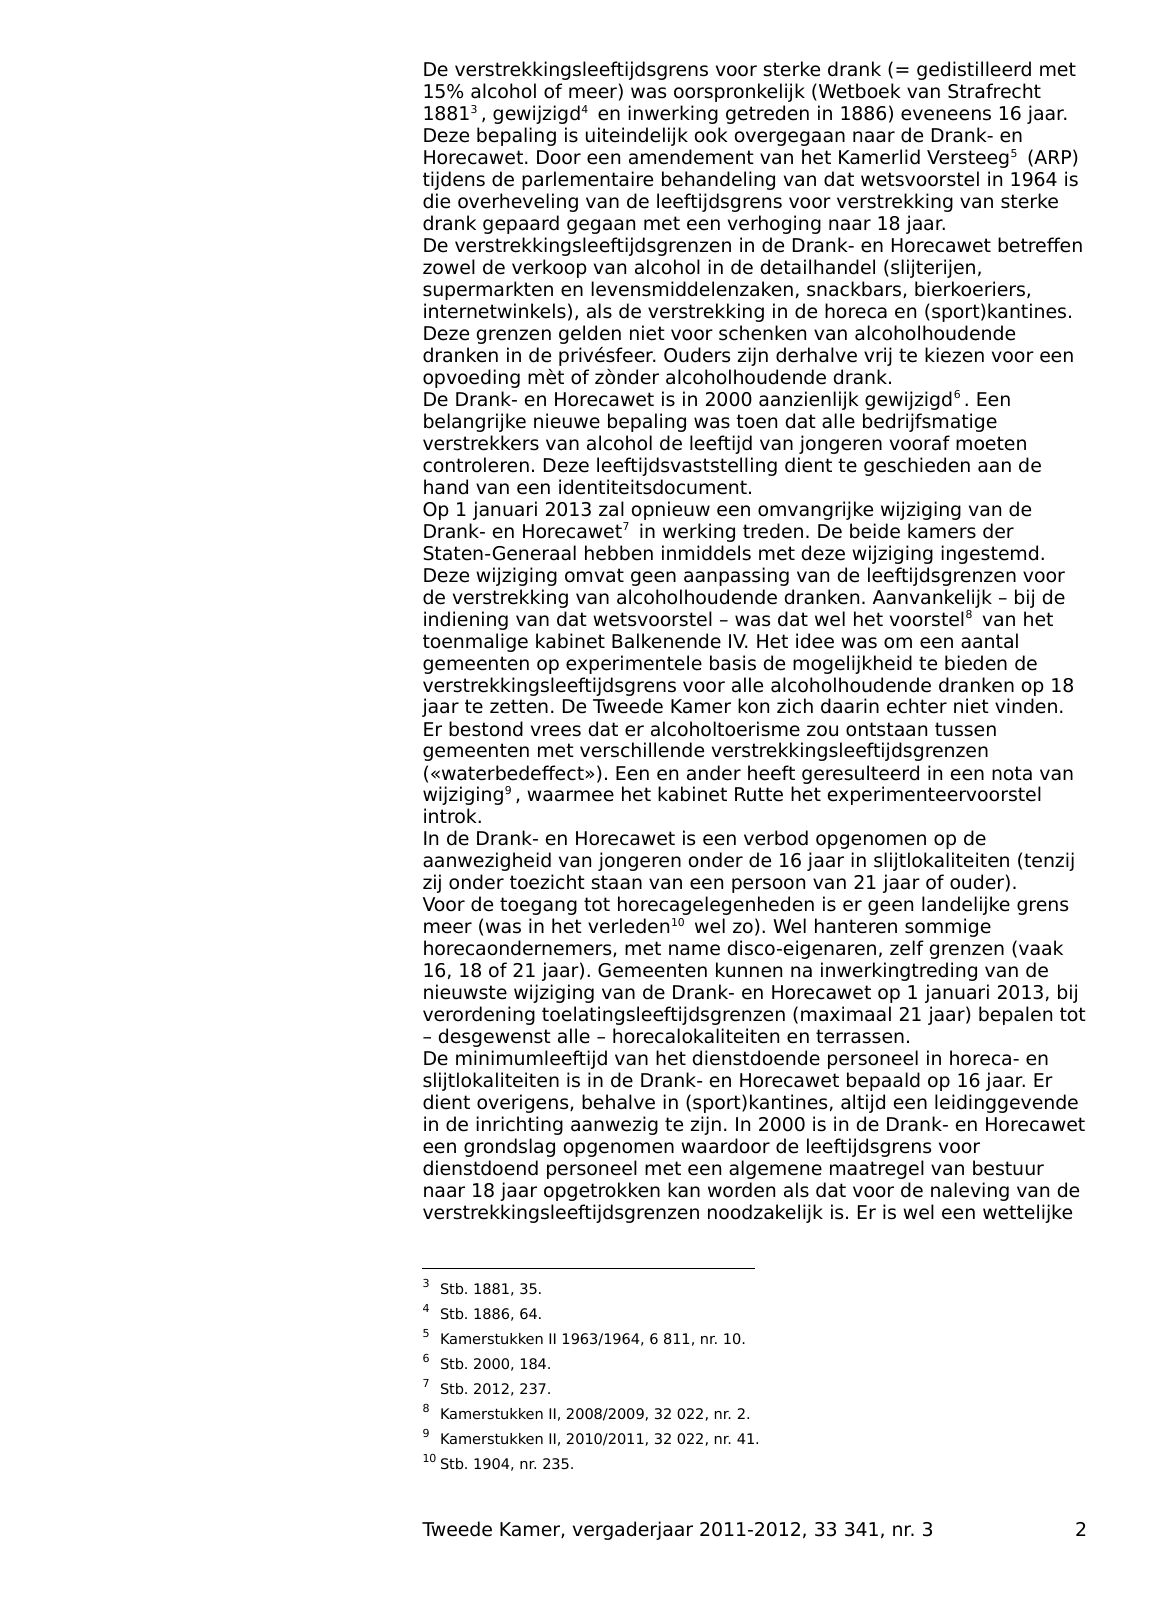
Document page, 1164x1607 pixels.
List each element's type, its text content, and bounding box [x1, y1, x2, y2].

text Voor de toegang tot horecagelegenheden is er geen landelijke grens meer (was in het verleden wel zo). Wel hanteren sommige horecaondernemers, met name disco-eigenaren, zelf grenzen (vaak 16, 18 of 21 jaar). Gemeenten kunnen na inwerkingtreding van de nieuwste wijziging van de Drank- en Horecawet op 1 januari 2013, bij verordening toelatingsleeftijdsgrenzen (maximaal 21 jaar) bepalen tot – desgewenst alle – horecalokaliteiten en terrassen. [422, 894, 1087, 1048]
text De Drank- en Horecawet is in 2000 aanzienlijk gewijzigd. Een belangrijke nieuwe bepaling was toen dat alle bedrijfsmatige verstrekkers van alcohol de leeftijd van jongeren vooraf moeten controleren. Deze leeftijdsvaststelling dient te geschieden aan de hand van een identiteitsdocument. [422, 389, 1087, 499]
text De verstrekkingsleeftijdsgrens voor sterke drank (= gedistilleerd met 15% alcohol of meer) was oorspronkelijk (Wetboek van Strafrecht 1881, gewijzigd en inwerking getreden in 1886) eveneens 16 jaar. Deze bepaling is uiteindelijk ook overgegaan naar de Drank- en Horecawet. Door een amendement van het Kamerlid Versteeg (ARP) tijdens de parlementaire behandeling van dat wetsvoorstel in 1964 is die overheveling van de leeftijdsgrens voor verstrekking van sterke drank gepaard gegaan met een verhoging naar 18 jaar. [422, 59, 1087, 235]
text Kamerstukken II, 2008/2009, 32 022, nr. 2. [422, 1402, 1087, 1424]
text Stb. 1904, nr. 235. [422, 1452, 1087, 1474]
text Stb. 2000, 184. [422, 1352, 1087, 1374]
text De minimumleeftijd van het dienstdoende personeel in horeca- en slijtlokaliteiten is in de Drank- en Horecawet bepaald op 16 jaar. Er dient overigens, behalve in (sport)kantines, altijd een leidinggevende in de inrichting aanwezig te zijn. In 2000 is in de Drank- en Horecawet een grondslag opgenomen waardoor de leeftijdsgrens voor dienstdoend personeel met een algemene maatregel van bestuur naar 18 jaar opgetrokken kan worden als dat voor de naleving van de verstrekkingsleeftijdsgrenzen noodzakelijk is. Er is wel een wettelijke [422, 1048, 1087, 1224]
text Kamerstukken II, 2010/2011, 32 022, nr. 41. [422, 1427, 1087, 1449]
text Stb. 1881, 35. [422, 1277, 1087, 1299]
text De verstrekkingsleeftijdsgrenzen in de Drank- en Horecawet betreffen zowel de verkoop van alcohol in de detailhandel (slijterijen, supermarkten en levensmiddelenzaken, snackbars, bierkoeriers, internetwinkels), als de verstrekking in de horeca en (sport)kantines. Deze grenzen gelden niet voor schenken van alcoholhoudende dranken in de privésfeer. Ouders zijn derhalve vrij te kiezen voor een opvoeding mèt of zònder alcoholhoudende drank. [422, 235, 1087, 389]
text In de Drank- en Horecawet is een verbod opgenomen op de aanwezigheid van jongeren onder de 16 jaar in slijtlokaliteiten (tenzij zij onder toezicht staan van een persoon van 21 jaar of ouder). [422, 828, 1087, 894]
text Op 1 januari 2013 zal opnieuw een omvangrijke wijziging van de Drank- en Horecawet in werking treden. De beide kamers der Staten-Generaal hebben inmiddels met deze wijziging ingestemd. Deze wijziging omvat geen aanpassing van de leeftijdsgrenzen voor de verstrekking van alcoholhoudende dranken. Aanvankelijk – bij de indiening van dat wetsvoorstel – was dat wel het voorstel van het toenmalige kabinet Balkenende IV. Het idee was om een aantal gemeenten op experimentele basis de mogelijkheid te bieden de verstrekkingsleeftijdsgrens voor alle alcoholhoudende dranken op 18 jaar te zetten. De Tweede Kamer kon zich daarin echter niet vinden. Er bestond vrees dat er alcoholtoerisme zou ontstaan tussen gemeenten met verschillende verstrekkingsleeftijdsgrenzen («waterbedeffect»). Een en ander heeft geresulteerd in een nota van wijziging, waarmee het kabinet Rutte het experimenteervoorstel introk. [422, 499, 1087, 828]
text Stb. 2012, 237. [422, 1377, 1087, 1399]
text Stb. 1886, 64. [422, 1302, 1087, 1324]
text Kamerstukken II 1963/1964, 6 811, nr. 10. [422, 1327, 1087, 1349]
